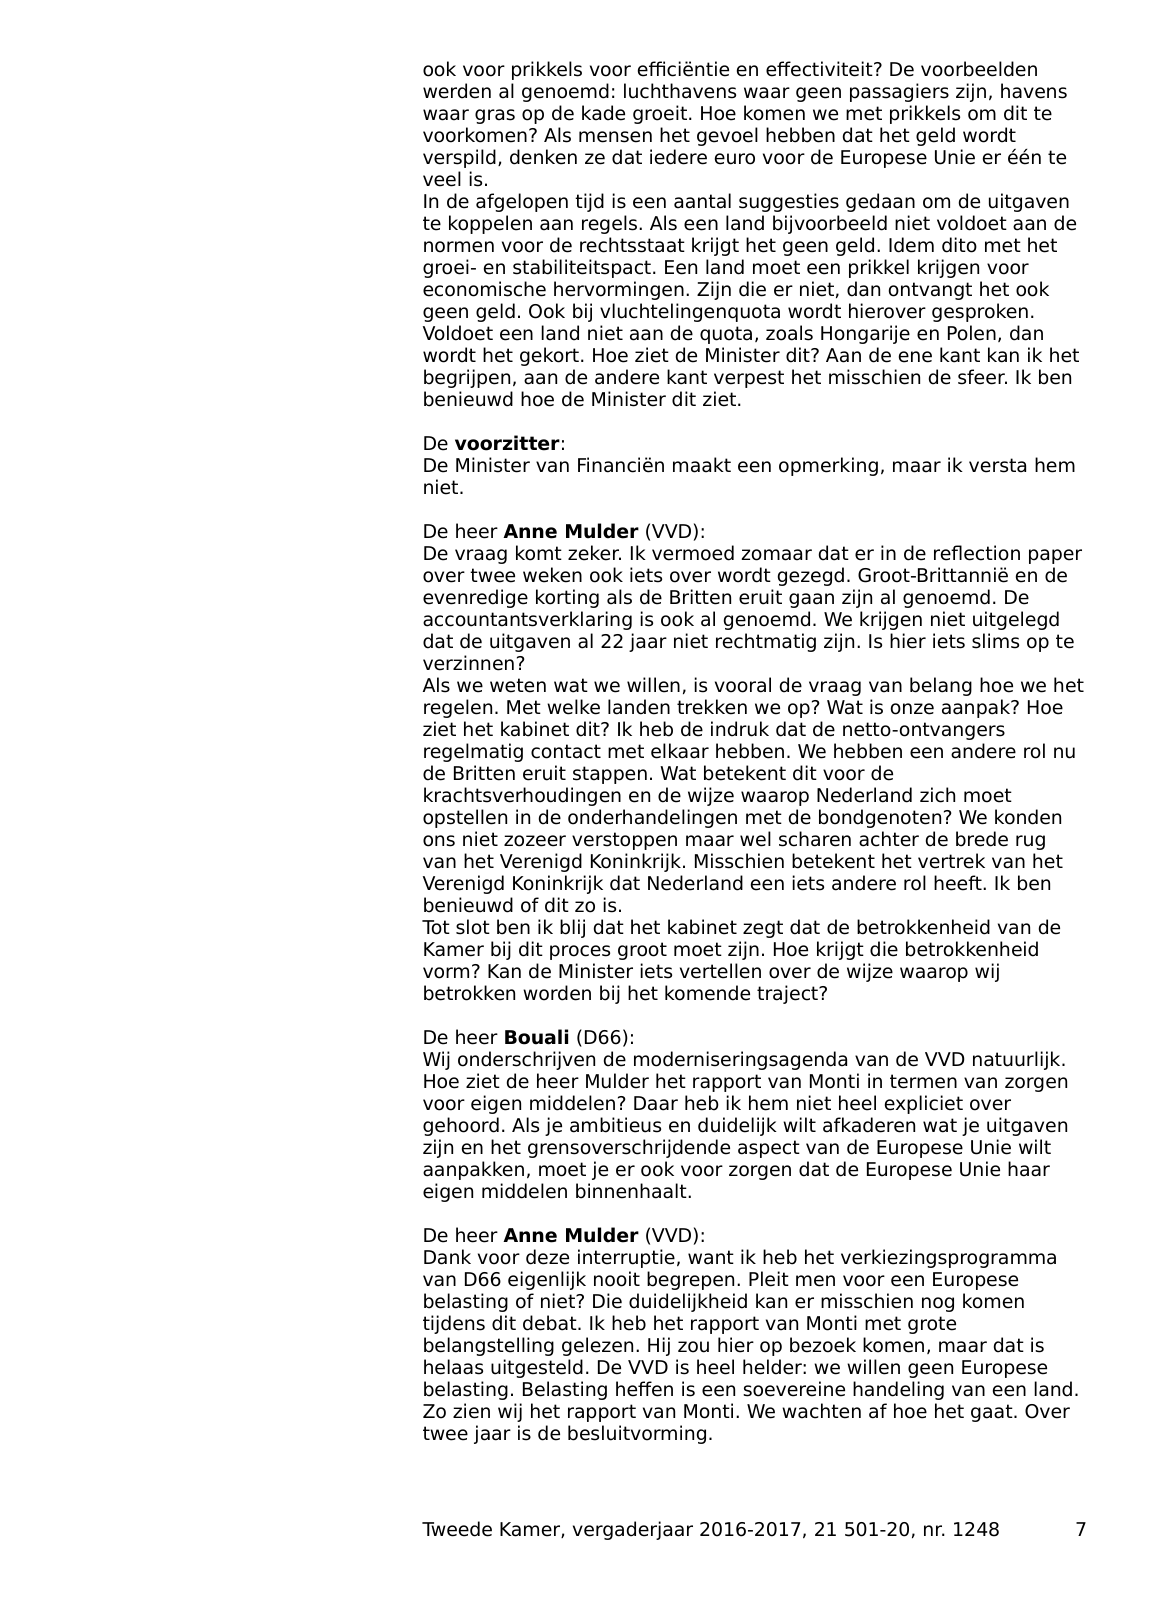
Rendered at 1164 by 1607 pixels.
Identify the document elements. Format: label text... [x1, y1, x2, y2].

text In de afgelopen tijd is een aantal suggesties gedaan om de uitgaven te koppelen aan regels. Als een land bijvoorbeeld niet voldoet aan de normen voor de rechtsstaat krijgt het geen geld. Idem dito met het groei- en stabiliteitspact. Een land moet een prikkel krijgen voor economische hervormingen. Zijn die er niet, dan ontvangt het ook geen geld. Ook bij vluchtelingenquota wordt hierover gesproken. Voldoet een land niet aan de quota, zoals Hongarije en Polen, dan wordt het gekort. Hoe ziet de Minister dit? Aan de ene kant kan ik het begrijpen, aan de andere kant verpest het misschien de sfeer. Ik ben benieuwd hoe de Minister dit ziet. [422, 191, 1087, 411]
text Tot slot ben ik blij dat het kabinet zegt dat de betrokkenheid van de Kamer bij dit proces groot moet zijn. Hoe krijgt die betrokkenheid vorm? Kan de Minister iets vertellen over de wijze waarop wij betrokken worden bij het komende traject? [422, 917, 1087, 1004]
text De vraag komt zeker. Ik vermoed zomaar dat er in de reflection paper over twee weken ook iets over wordt gezegd. Groot-Brittannië en de evenredige korting als de Britten eruit gaan zijn al genoemd. De accountantsverklaring is ook al genoemd. We krijgen niet uitgelegd dat de uitgaven al 22 jaar niet rechtmatig zijn. Is hier iets slims op te verzinnen? [422, 543, 1087, 675]
text Als we weten wat we willen, is vooral de vraag van belang hoe we het regelen. Met welke landen trekken we op? Wat is onze aanpak? Hoe ziet het kabinet dit? Ik heb de indruk dat de netto-ontvangers regelmatig contact met elkaar hebben. We hebben een andere rol nu de Britten eruit stappen. Wat betekent dit voor de krachtsverhoudingen en de wijze waarop Nederland zich moet opstellen in de onderhandelingen met de bondgenoten? We konden ons niet zozeer verstoppen maar wel scharen achter de brede rug van het Verenigd Koninkrijk. Misschien betekent het vertrek van het Verenigd Koninkrijk dat Nederland een iets andere rol heeft. Ik ben benieuwd of dit zo is. [422, 675, 1087, 917]
text Dank voor deze interruptie, want ik heb het verkiezingsprogramma van D66 eigenlijk nooit begrepen. Pleit men voor een Europese belasting of niet? Die duidelijkheid kan er misschien nog komen tijdens dit debat. Ik heb het rapport van Monti met grote belangstelling gelezen. Hij zou hier op bezoek komen, maar dat is helaas uitgesteld. De VVD is heel helder: we willen geen Europese belasting. Belasting heffen is een soevereine handeling van een land. Zo zien wij het rapport van Monti. We wachten af hoe het gaat. Over twee jaar is de besluitvorming. [422, 1247, 1087, 1444]
text De heer Bouali (D66): [422, 1027, 1087, 1049]
text De Minister van Financiën maakt een opmerking, maar ik versta hem niet. [422, 455, 1087, 499]
text De voorzitter: [422, 433, 1087, 455]
text De heer Anne Mulder (VVD): [422, 1225, 1087, 1247]
text ook voor prikkels voor efficiëntie en effectiviteit? De voorbeelden werden al genoemd: luchthavens waar geen passagiers zijn, havens waar gras op de kade groeit. Hoe komen we met prikkels om dit te voorkomen? Als mensen het gevoel hebben dat het geld wordt verspild, denken ze dat iedere euro voor de Europese Unie er één te veel is. [422, 59, 1087, 191]
text Wij onderschrijven de moderniseringsagenda van de VVD natuurlijk. Hoe ziet de heer Mulder het rapport van Monti in termen van zorgen voor eigen middelen? Daar heb ik hem niet heel expliciet over gehoord. Als je ambitieus en duidelijk wilt afkaderen wat je uitgaven zijn en het grensoverschrijdende aspect van de Europese Unie wilt aanpakken, moet je er ook voor zorgen dat de Europese Unie haar eigen middelen binnenhaalt. [422, 1049, 1087, 1203]
text De heer Anne Mulder (VVD): [422, 521, 1087, 543]
